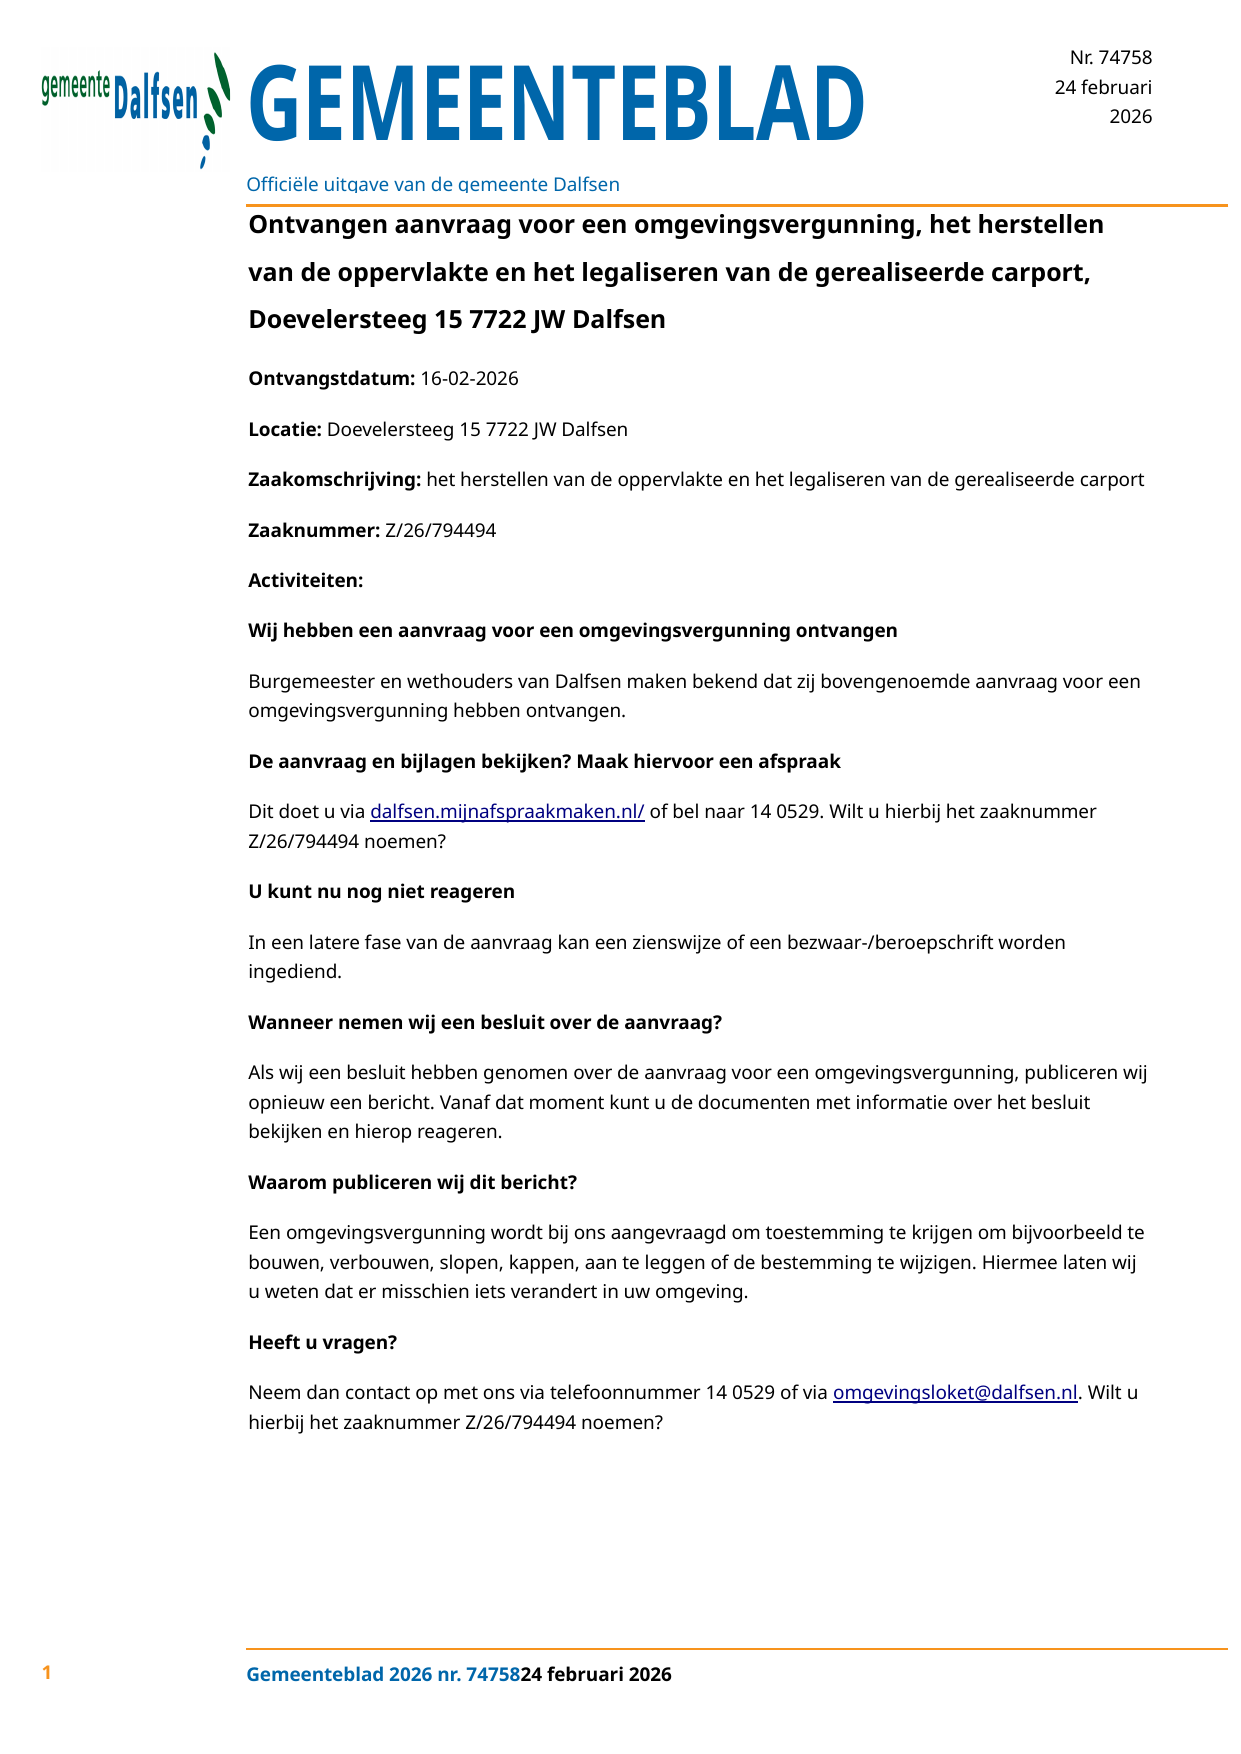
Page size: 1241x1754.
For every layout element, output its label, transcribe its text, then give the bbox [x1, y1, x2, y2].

text In een latere fase van de aanvraag kan een zienswijze of een bezwaar-/beroepschrift worden ingediend. [248, 929, 1152, 984]
picture [41, 47, 231, 172]
text Activiteiten: [248, 567, 1152, 593]
text De aanvraag en bijlagen bekijken? Maak hiervoor een afspraak [248, 748, 1152, 774]
text Als wij een besluit hebben genomen over de aanvraag voor een omgevingsvergunning, publiceren wij opnieuw een bericht. Vanaf dat moment kunt u de documenten met informatie over het besluit bekijken en hierop reageren. [248, 1059, 1152, 1144]
text Dit doet u via dalfsen.mijnafspraakmaken.nl/ of bel naar 14 0529. Wilt u hierbij het zaaknummer Z/26/794494 noemen? [248, 798, 1152, 854]
text Zaakomschrijving: het herstellen van de oppervlakte en het legaliseren van de gerealiseerde carport [248, 466, 1152, 492]
text U kunt nu nog niet reageren [248, 878, 1152, 904]
text Wij hebben een aanvraag voor een omgevingsvergunning ontvangen [248, 618, 1152, 643]
text Ontvangen aanvraag voor een omgevingsvergunning, het herstellen van de oppervlakte en het legaliseren van de gerealiseerde carport, Doevelersteeg 15 7722 JW Dalfsen [248, 207, 1152, 336]
text Een omgevingsvergunning wordt bij ons aangevraagd om toestemming te krijgen om bijvoorbeeld te bouwen, verbouwen, slopen, kappen, aan te leggen of de bestemming te wijzigen. Hiermee laten wij u weten dat er misschien iets verandert in uw omgeving. [248, 1219, 1152, 1304]
text Waarom publiceren wij dit bericht? [248, 1169, 1152, 1194]
text Neem dan contact op met ons via telefoonnummer 14 0529 of via omgevingsloket@dalfsen.nl. Wilt u hierbij het zaaknummer Z/26/794494 noemen? [248, 1379, 1152, 1434]
text Locatie: Doevelersteeg 15 7722 JW Dalfsen [248, 416, 1152, 442]
text Burgemeester en wethouders van Dalfsen maken bekend dat zij bovengenoemde aanvraag voor een omgevingsvergunning hebben ontvangen. [248, 668, 1152, 723]
text Ontvangstdatum: 16-02-2026 [248, 366, 1152, 391]
text Zaaknummer: Z/26/794494 [248, 517, 1152, 542]
text Heeft u vragen? [248, 1329, 1152, 1354]
text Wanneer nemen wij een besluit over de aanvraag? [248, 1009, 1152, 1034]
